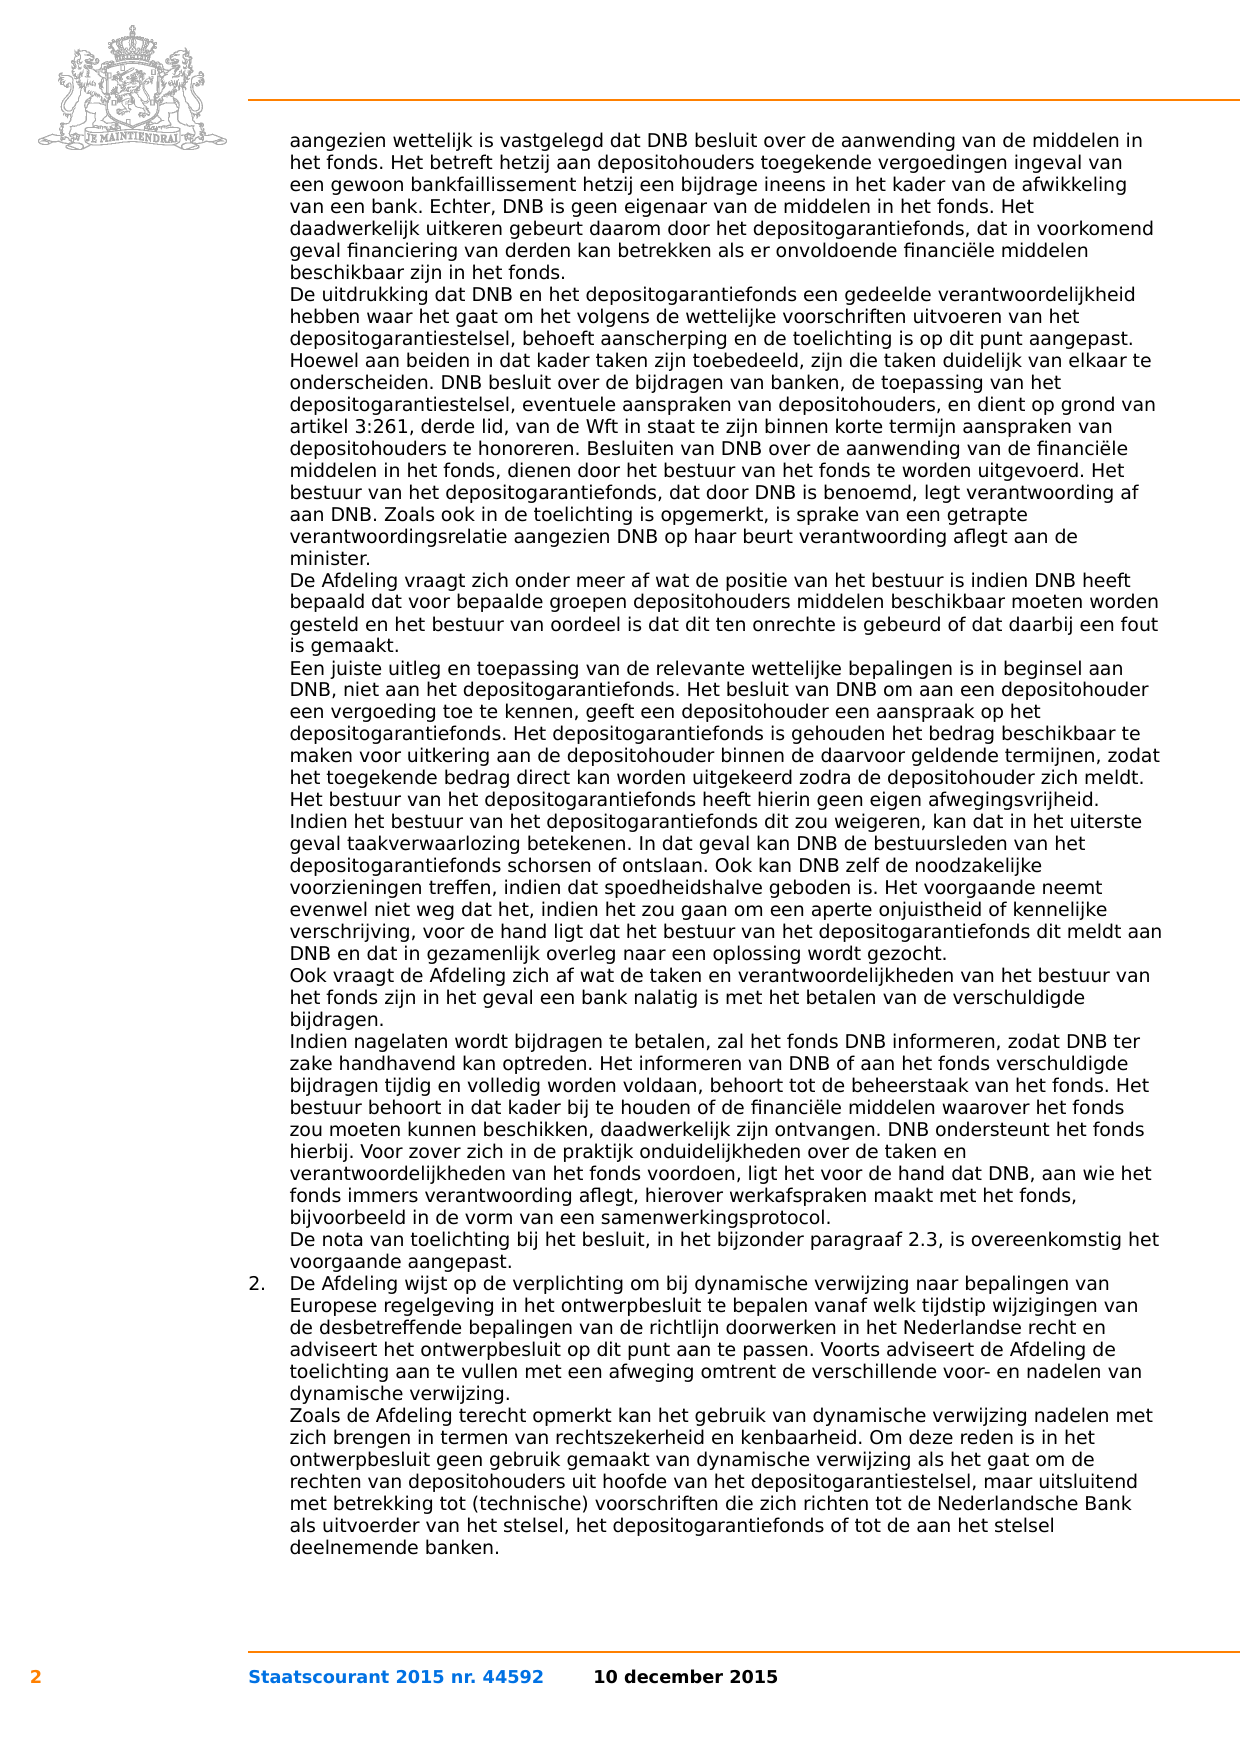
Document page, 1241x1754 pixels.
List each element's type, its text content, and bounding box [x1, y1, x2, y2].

text aangezien wettelijk is vastgelegd dat DNB besluit over de aanwending van de middelen in het fonds. Het betreft hetzij aan depositohouders toegekende vergoedingen ingeval van een gewoon bankfaillissement hetzij een bijdrage ineens in het kader van de afwikkeling van een bank. Echter, DNB is geen eigenaar van de middelen in het fonds. Het daadwerkelijk uitkeren gebeurt daarom door het depositogarantiefonds, dat in voorkomend geval financiering van derden kan betrekken als er onvoldoende financiële middelen beschikbaar zijn in het fonds. [289, 130, 1163, 284]
text De nota van toelichting bij het besluit, in het bijzonder paragraaf 2.3, is overeenkomstig het voorgaande aangepast. [289, 1229, 1163, 1273]
picture [38, 25, 227, 150]
text 2. De Afdeling wijst op de verplichting om bij dynamische verwijzing naar bepalingen van Europese regelgeving in het ontwerpbesluit te bepalen vanaf welk tijdstip wijzigingen van de desbetreffende bepalingen van de richtlijn doorwerken in het Nederlandse recht en adviseert het ontwerpbesluit op dit punt aan te passen. Voorts adviseert de Afdeling de toelichting aan te vullen met een afweging omtrent de verschillende voor- en nadelen van dynamische verwijzing. [248, 1273, 1163, 1405]
text Indien nagelaten wordt bijdragen te betalen, zal het fonds DNB informeren, zodat DNB ter zake handhavend kan optreden. Het informeren van DNB of aan het fonds verschuldigde bijdragen tijdig en volledig worden voldaan, behoort tot de beheerstaak van het fonds. Het bestuur behoort in dat kader bij te houden of de financiële middelen waarover het fonds zou moeten kunnen beschikken, daadwerkelijk zijn ontvangen. DNB ondersteunt het fonds hierbij. Voor zover zich in de praktijk onduidelijkheden over de taken en verantwoordelijkheden van het fonds voordoen, ligt het voor de hand dat DNB, aan wie het fonds immers verantwoording aflegt, hierover werkafspraken maakt met het fonds, bijvoorbeeld in de vorm van een samenwerkingsprotocol. [289, 1031, 1163, 1229]
text De uitdrukking dat DNB en het depositogarantiefonds een gedeelde verantwoordelijkheid hebben waar het gaat om het volgens de wettelijke voorschriften uitvoeren van het depositogarantiestelsel, behoeft aanscherping en de toelichting is op dit punt aangepast. Hoewel aan beiden in dat kader taken zijn toebedeeld, zijn die taken duidelijk van elkaar te onderscheiden. DNB besluit over de bijdragen van banken, de toepassing van het depositogarantiestelsel, eventuele aanspraken van depositohouders, en dient op grond van artikel 3:261, derde lid, van de Wft in staat te zijn binnen korte termijn aanspraken van depositohouders te honoreren. Besluiten van DNB over de aanwending van de financiële middelen in het fonds, dienen door het bestuur van het fonds te worden uitgevoerd. Het bestuur van het depositogarantiefonds, dat door DNB is benoemd, legt verantwoording af aan DNB. Zoals ook in de toelichting is opgemerkt, is sprake van een getrapte verantwoordingsrelatie aangezien DNB op haar beurt verantwoording aflegt aan de minister. [289, 284, 1163, 569]
text Zoals de Afdeling terecht opmerkt kan het gebruik van dynamische verwijzing nadelen met zich brengen in termen van rechtszekerheid en kenbaarheid. Om deze reden is in het ontwerpbesluit geen gebruik gemaakt van dynamische verwijzing als het gaat om de rechten van depositohouders uit hoofde van het depositogarantiestelsel, maar uitsluitend met betrekking tot (technische) voorschriften die zich richten tot de Nederlandsche Bank als uitvoerder van het stelsel, het depositogarantiefonds of tot de aan het stelsel deelnemende banken. [289, 1405, 1163, 1558]
text Een juiste uitleg en toepassing van de relevante wettelijke bepalingen is in beginsel aan DNB, niet aan het depositogarantiefonds. Het besluit van DNB om aan een depositohouder een vergoeding toe te kennen, geeft een depositohouder een aanspraak op het depositogarantiefonds. Het depositogarantiefonds is gehouden het bedrag beschikbaar te maken voor uitkering aan de depositohouder binnen de daarvoor geldende termijnen, zodat het toegekende bedrag direct kan worden uitgekeerd zodra de depositohouder zich meldt. Het bestuur van het depositogarantiefonds heeft hierin geen eigen afwegingsvrijheid. Indien het bestuur van het depositogarantiefonds dit zou weigeren, kan dat in het uiterste geval taakverwaarlozing betekenen. In dat geval kan DNB de bestuursleden van het depositogarantiefonds schorsen of ontslaan. Ook kan DNB zelf de noodzakelijke voorzieningen treffen, indien dat spoedheidshalve geboden is. Het voorgaande neemt evenwel niet weg dat het, indien het zou gaan om een aperte onjuistheid of kennelijke verschrijving, voor de hand ligt dat het bestuur van het depositogarantiefonds dit meldt aan DNB en dat in gezamenlijk overleg naar een oplossing wordt gezocht. [289, 657, 1163, 965]
text Ook vraagt de Afdeling zich af wat de taken en verantwoordelijkheden van het bestuur van het fonds zijn in het geval een bank nalatig is met het betalen van de verschuldigde bijdragen. [289, 965, 1163, 1031]
text De Afdeling vraagt zich onder meer af wat de positie van het bestuur is indien DNB heeft bepaald dat voor bepaalde groepen depositohouders middelen beschikbaar moeten worden gesteld en het bestuur van oordeel is dat dit ten onrechte is gebeurd of dat daarbij een fout is gemaakt. [289, 569, 1163, 657]
